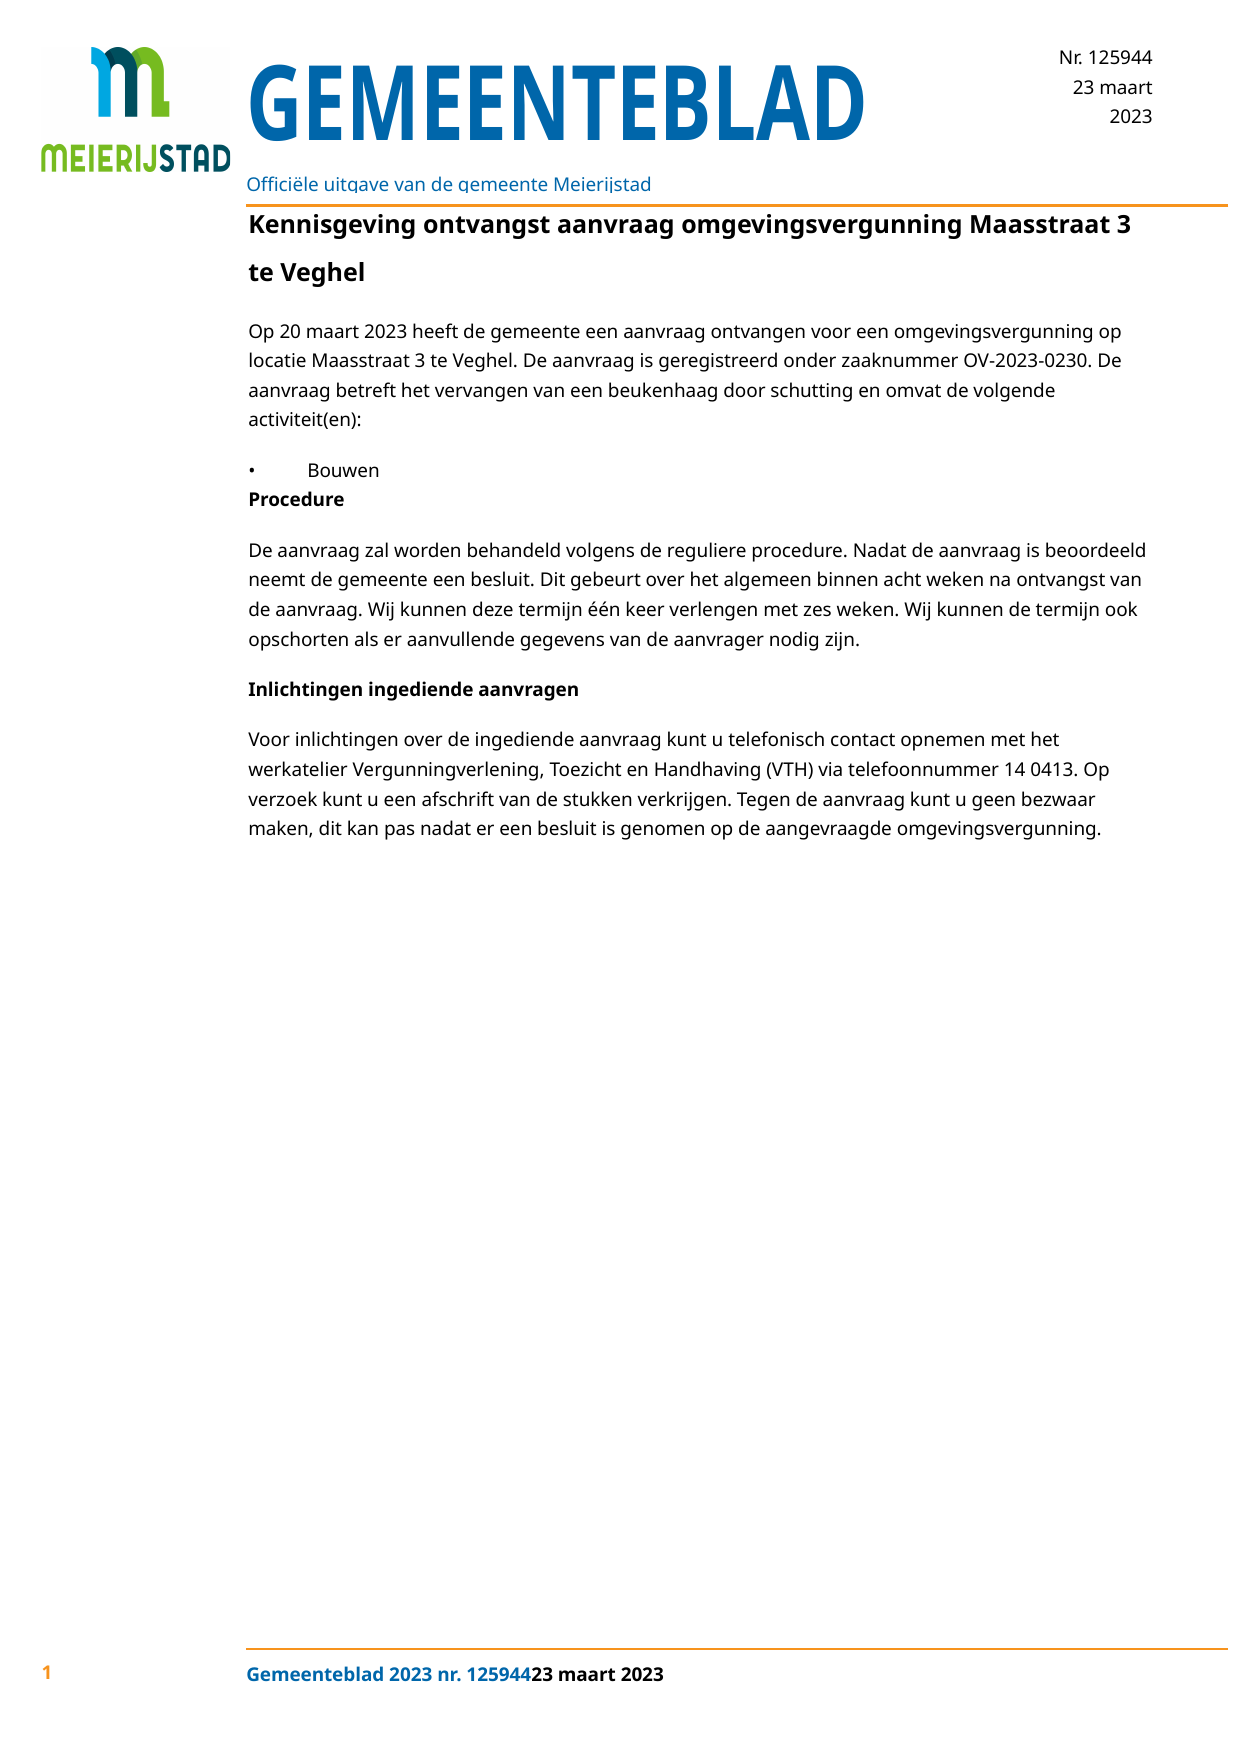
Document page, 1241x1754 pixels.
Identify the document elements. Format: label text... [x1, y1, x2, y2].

text Op 20 maart 2023 heeft de gemeente een aanvraag ontvangen voor een omgevingsvergunning op locatie Maasstraat 3 te Veghel. De aanvraag is geregistreerd onder zaaknummer OV-2023-0230. De aanvraag betreft het vervangen van een beukenhaag door schutting en omvat de volgende activiteit(en): [248, 318, 1152, 432]
list Bouwen [248, 457, 1152, 483]
text Procedure [248, 487, 1152, 512]
picture [41, 47, 231, 172]
text Voor inlichtingen over de ingediende aanvraag kunt u telefonisch contact opnemen met het werkatelier Vergunningverlening, Toezicht en Handhaving (VTH) via telefoonnummer 14 0413. Op verzoek kunt u een afschrift van de stukken verkrijgen. Tegen de aanvraag kunt u geen bezwaar maken, dit kan pas nadat er een besluit is genomen op de aangevraagde omgevingsvergunning. [248, 727, 1152, 841]
text De aanvraag zal worden behandeld volgens de reguliere procedure. Nadat de aanvraag is beoordeeld neemt de gemeente een besluit. Dit gebeurt over het algemeen binnen acht weken na ontvangst van de aanvraag. Wij kunnen deze termijn één keer verlengen met zes weken. Wij kunnen de termijn ook opschorten als er aanvullende gegevens van de aanvrager nodig zijn. [248, 537, 1152, 652]
text Kennisgeving ontvangst aanvraag omgevingsvergunning Maasstraat 3 te Veghel [248, 207, 1152, 288]
text Inlichtingen ingediende aanvragen [248, 676, 1152, 702]
